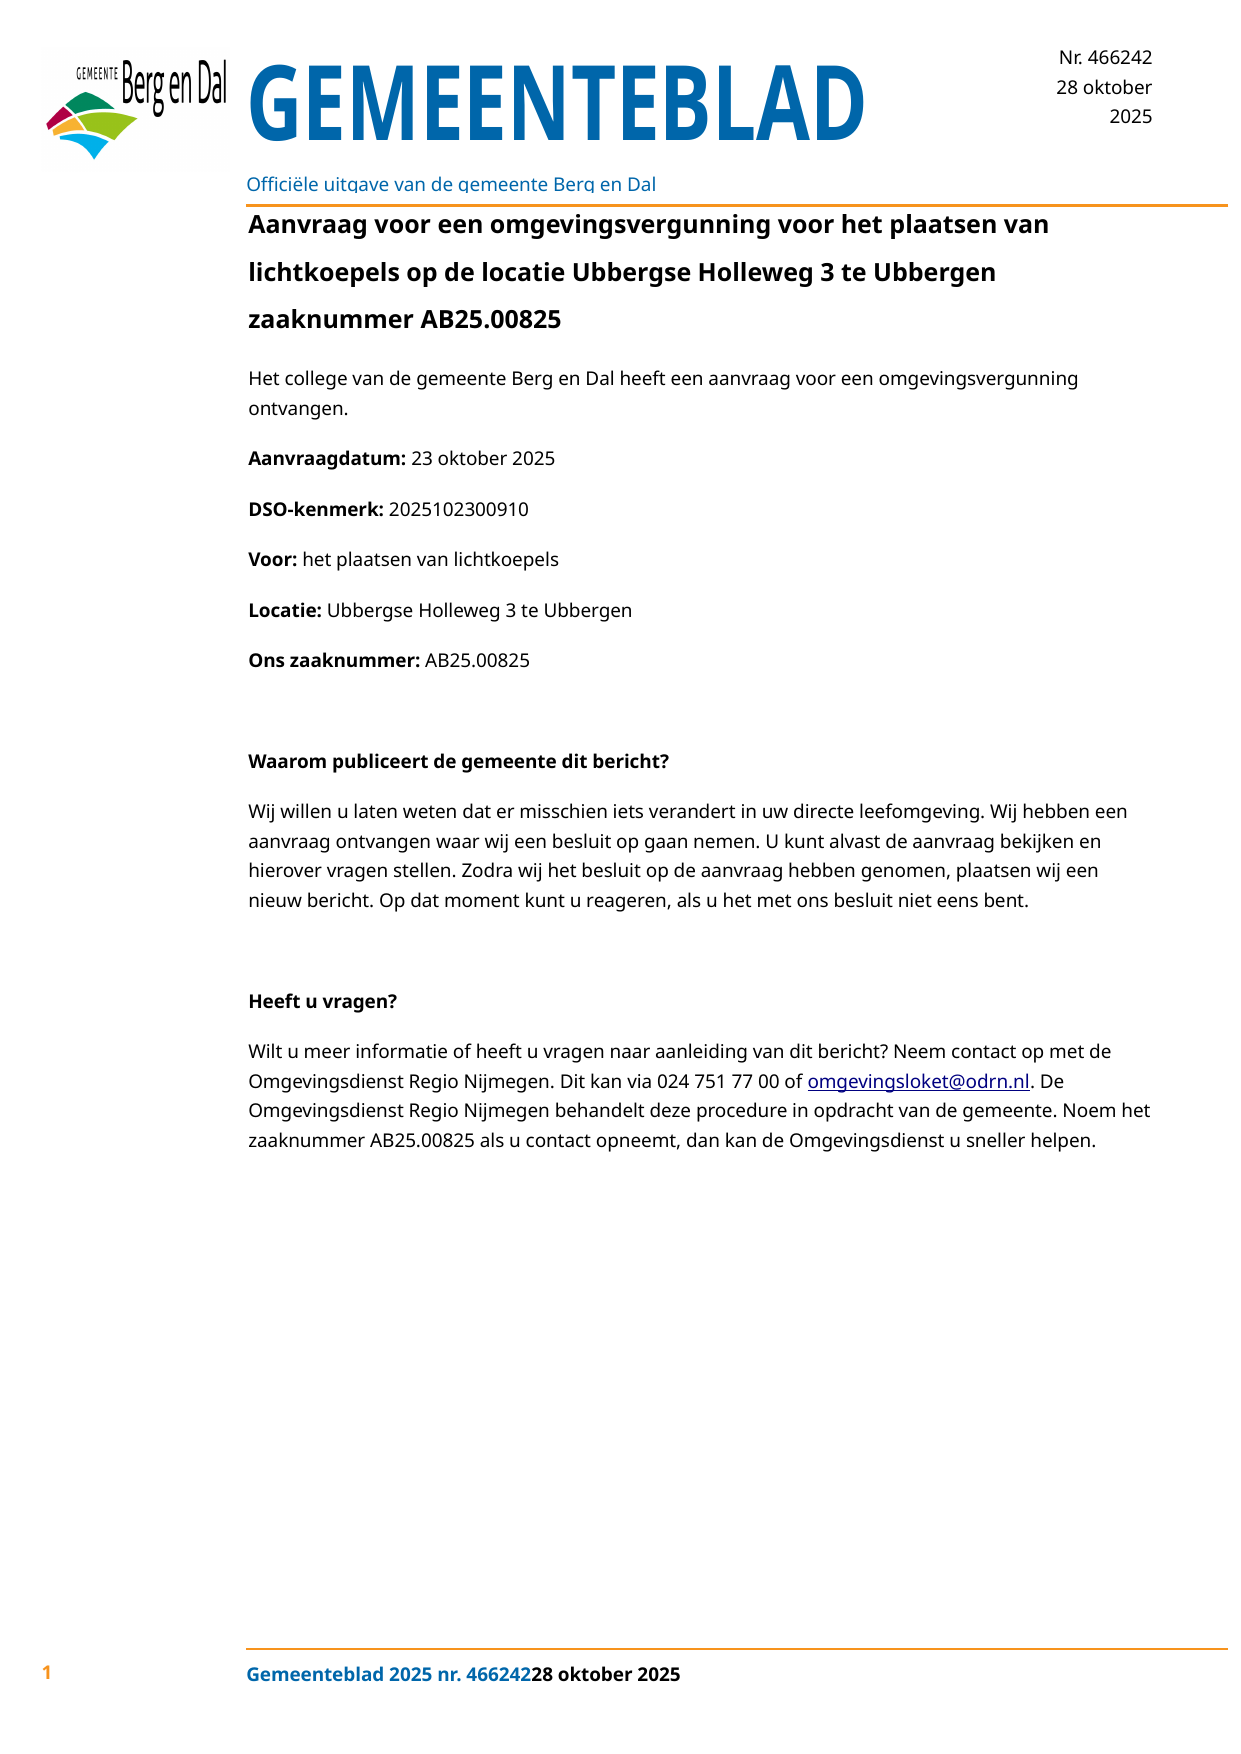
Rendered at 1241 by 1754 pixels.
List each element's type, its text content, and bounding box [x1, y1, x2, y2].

text Het college van de gemeente Berg en Dal heeft een aanvraag voor een omgevingsvergunning ontvangen. [248, 366, 1152, 421]
picture [41, 47, 231, 172]
text Wilt u meer informatie of heeft u vragen naar aanleiding van dit bericht? Neem contact op met de Omgevingsdienst Regio Nijmegen. Dit kan via 024 751 77 00 of omgevingsloket@odrn.nl. De Omgevingsdienst Regio Nijmegen behandelt deze procedure in opdracht van de gemeente. Noem het zaaknummer AB25.00825 als u contact opneemt, dan kan de Omgevingsdienst u sneller helpen. [248, 1038, 1152, 1153]
text Voor: het plaatsen van lichtkoepels [248, 546, 1152, 572]
text Aanvraagdatum: 23 oktober 2025 [248, 446, 1152, 471]
text Locatie: Ubbergse Holleweg 3 te Ubbergen [248, 597, 1152, 622]
text Waarom publiceert de gemeente dit bericht? [248, 748, 1152, 774]
text Heeft u vragen? [248, 988, 1152, 1014]
text DSO-kenmerk: 2025102300910 [248, 496, 1152, 522]
text Wij willen u laten weten dat er misschien iets verandert in uw directe leefomgeving. Wij hebben een aanvraag ontvangen waar wij een besluit op gaan nemen. U kunt alvast de aanvraag bekijken en hierover vragen stellen. Zodra wij het besluit op de aanvraag hebben genomen, plaatsen wij een nieuw bericht. Op dat moment kunt u reageren, als u het met ons besluit niet eens bent. [248, 798, 1152, 913]
text Ons zaaknummer: AB25.00825 [248, 647, 1152, 673]
text Aanvraag voor een omgevingsvergunning voor het plaatsen van lichtkoepels op de locatie Ubbergse Holleweg 3 te Ubbergen zaaknummer AB25.00825 [248, 207, 1152, 336]
